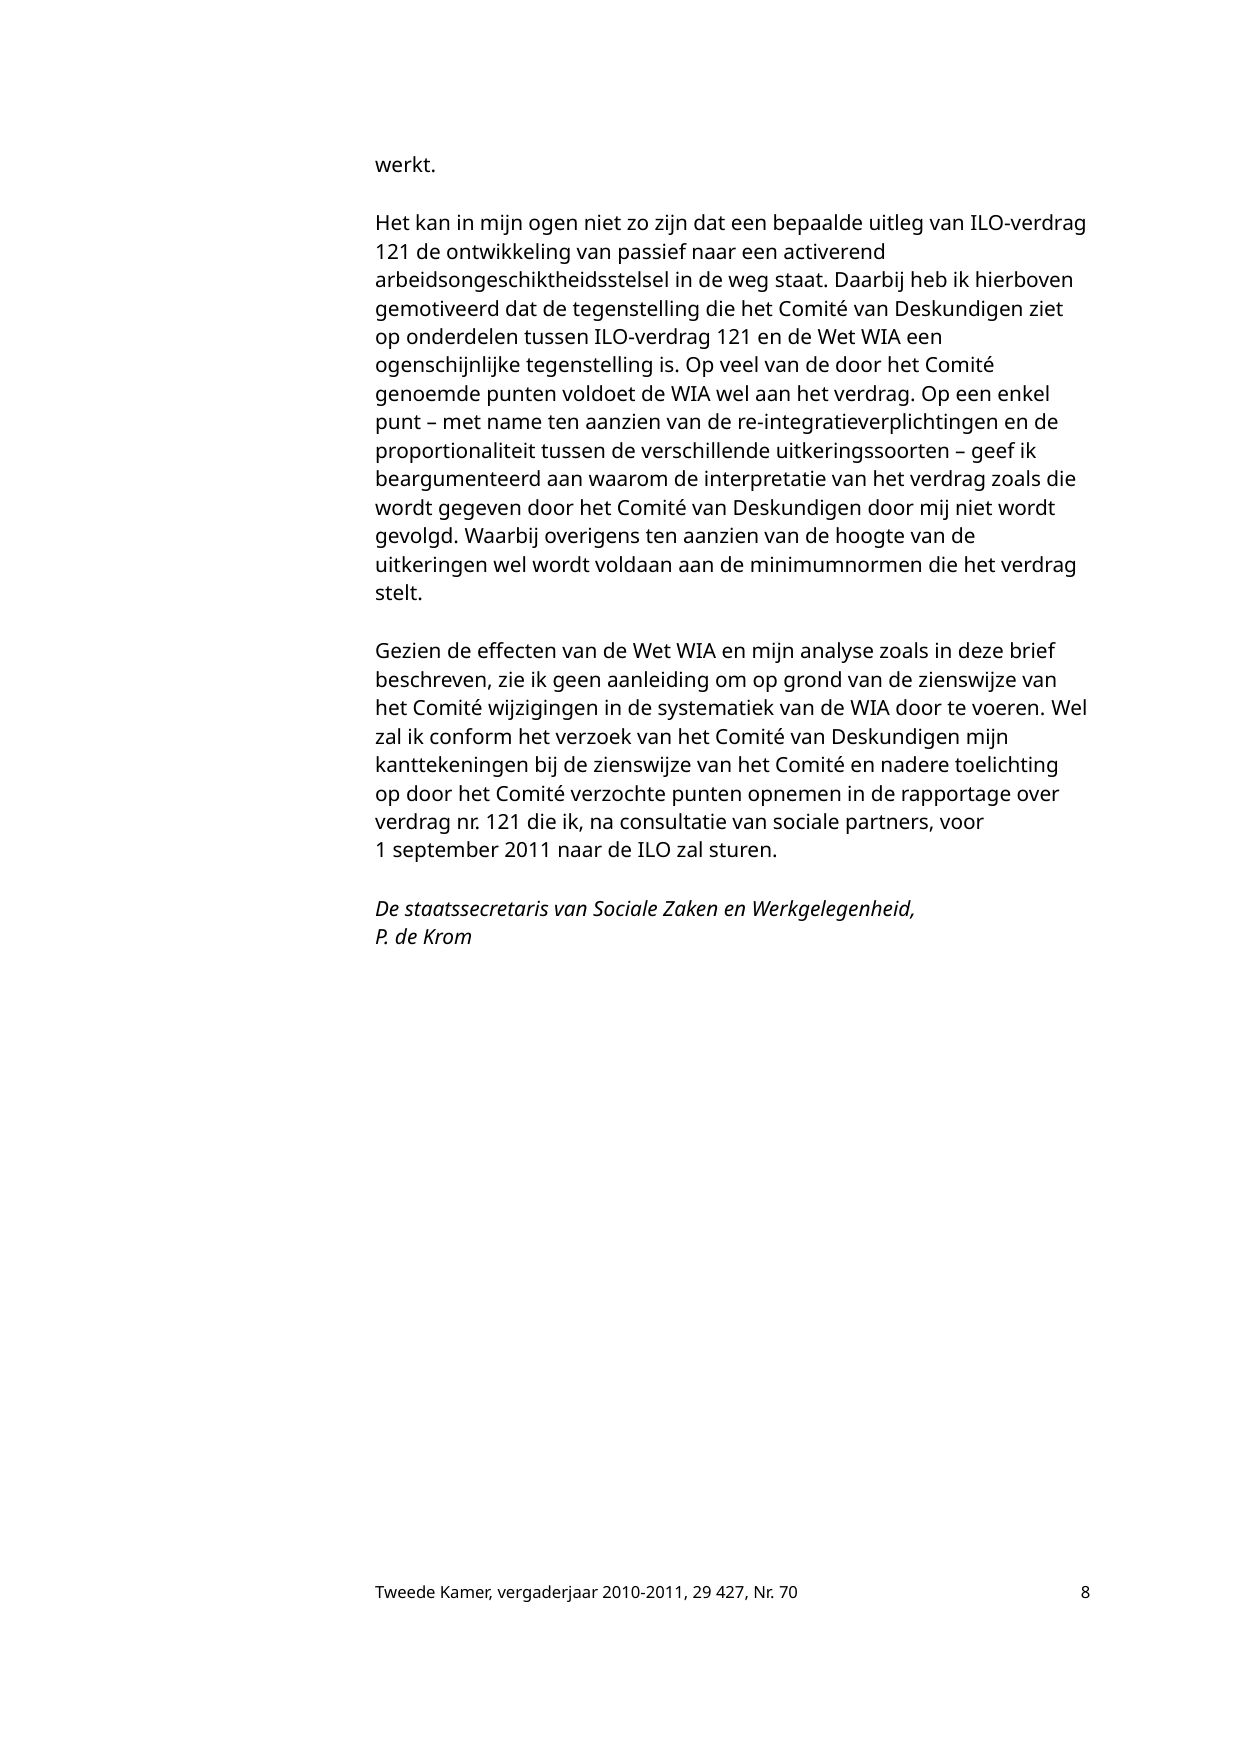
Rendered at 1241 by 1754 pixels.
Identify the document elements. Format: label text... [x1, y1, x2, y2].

text Het kan in mijn ogen niet zo zijn dat een bepaalde uitleg van ILO-verdrag 121 de ontwikkeling van passief naar een activerend arbeidsongeschiktheidsstelsel in de weg staat. Daarbij heb ik hierboven gemotiveerd dat de tegenstelling die het Comité van Deskundigen ziet op onderdelen tussen ILO-verdrag 121 en de Wet WIA een ogenschijnlijke tegenstelling is. Op veel van de door het Comité genoemde punten voldoet de WIA wel aan het verdrag. Op een enkel punt – met name ten aanzien van de re-integratieverplichtingen en de proportionaliteit tussen de verschillende uitkeringssoorten – geef ik beargumenteerd aan waarom de interpretatie van het verdrag zoals die wordt gegeven door het Comité van Deskundigen door mij niet wordt gevolgd. Waarbij overigens ten aanzien van de hoogte van de uitkeringen wel wordt voldaan aan de minimumnormen die het verdrag stelt. [375, 208, 1090, 607]
text P. de Krom [375, 922, 1090, 951]
text Gezien de effecten van de Wet WIA en mijn analyse zoals in deze brief beschreven, zie ik geen aanleiding om op grond van de zienswijze van het Comité wijzigingen in de systematiek van de WIA door te voeren. Wel zal ik conform het verzoek van het Comité van Deskundigen mijn kanttekeningen bij de zienswijze van het Comité en nadere toelichting op door het Comité verzochte punten opnemen in de rapportage over verdrag nr. 121 die ik, na consultatie van sociale partners, voor 1 september 2011 naar de ILO zal sturen. [375, 637, 1090, 864]
text De staatssecretaris van Sociale Zaken en Werkgelegenheid, [375, 894, 1090, 922]
text werkt. [375, 150, 1090, 178]
